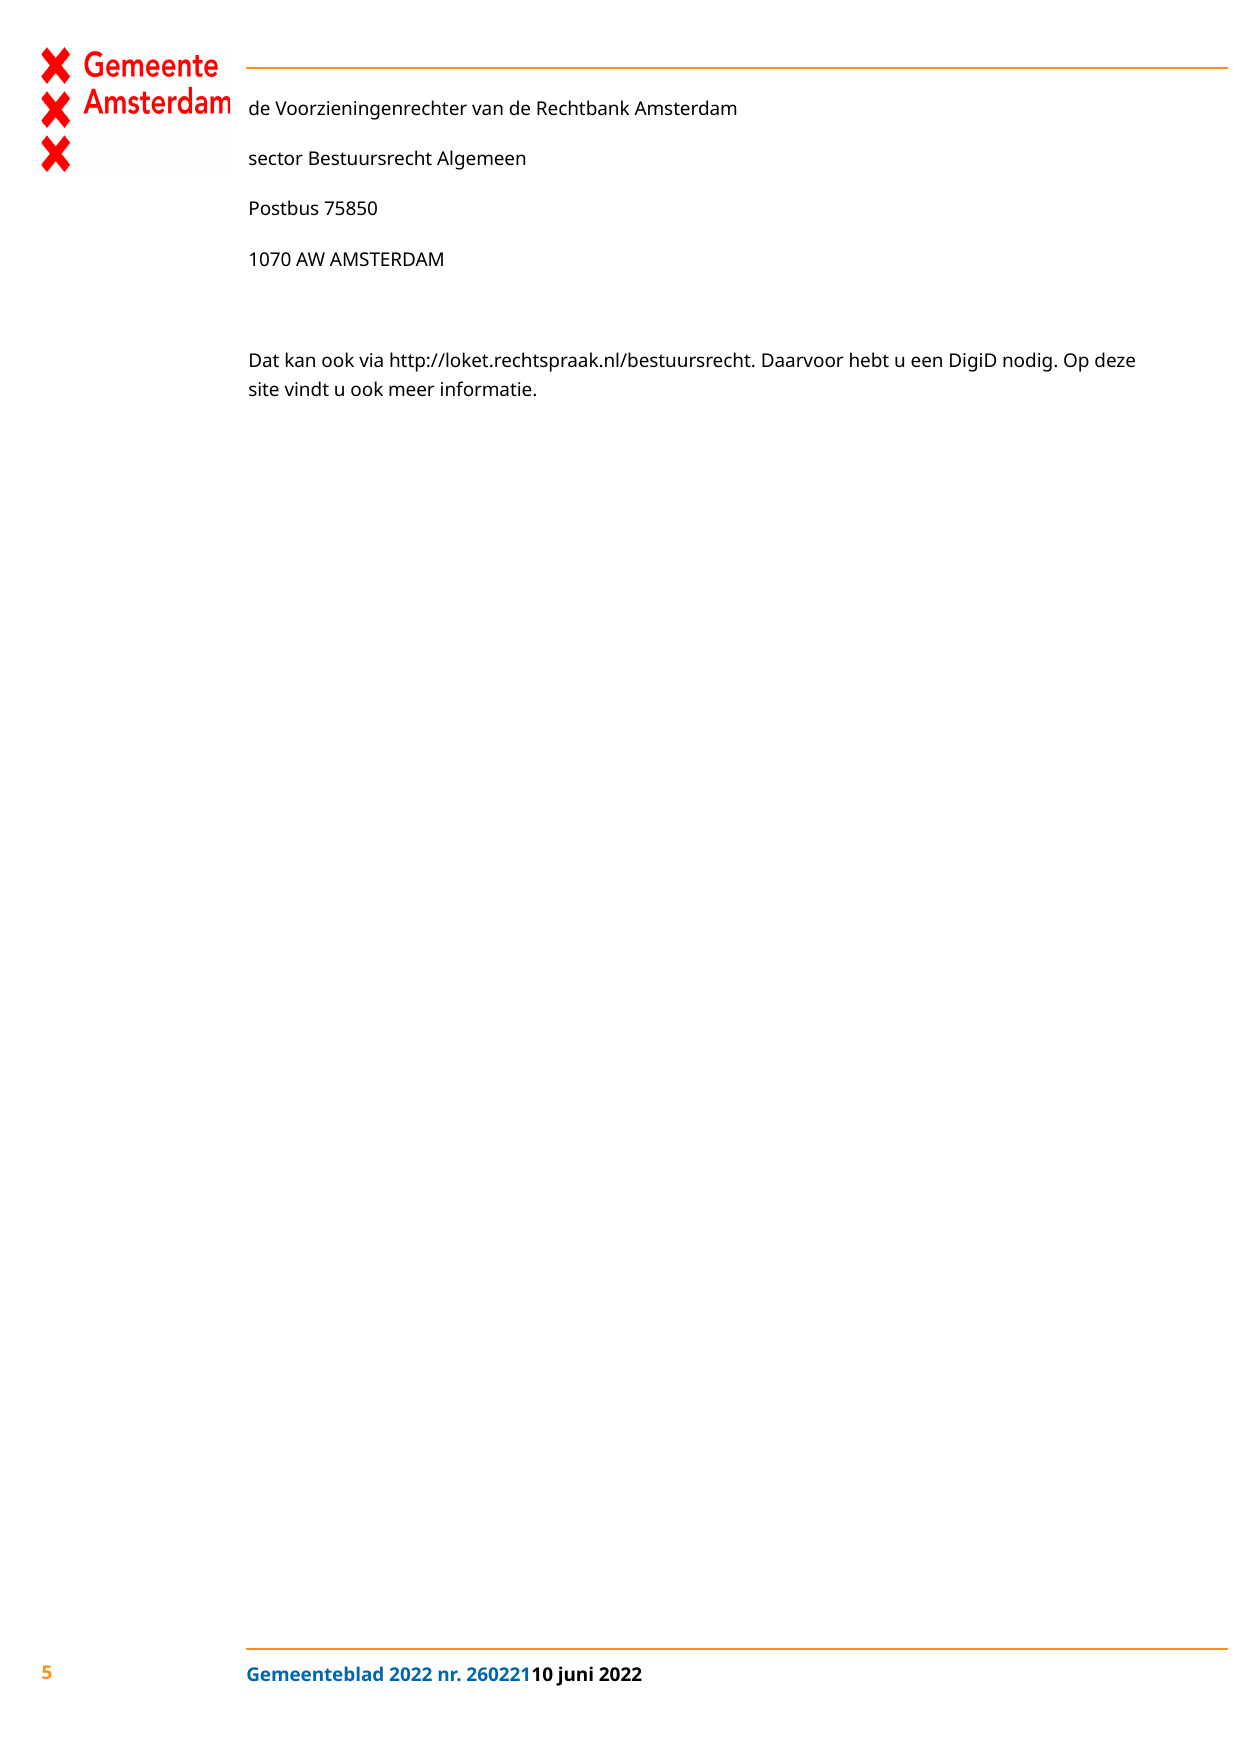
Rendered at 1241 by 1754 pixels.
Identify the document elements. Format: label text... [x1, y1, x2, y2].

text 1070 AW AMSTERDAM [248, 246, 1152, 272]
text de Voorzieningenrechter van de Rechtbank Amsterdam [248, 95, 1152, 121]
text Postbus 75850 [248, 196, 1152, 221]
text Dat kan ook via http://loket.rechtspraak.nl/bestuursrecht. Daarvoor hebt u een DigiD nodig. Op deze site vindt u ook meer informatie. [248, 347, 1152, 402]
text sector Bestuursrecht Algemeen [248, 145, 1152, 171]
picture [41, 47, 231, 172]
